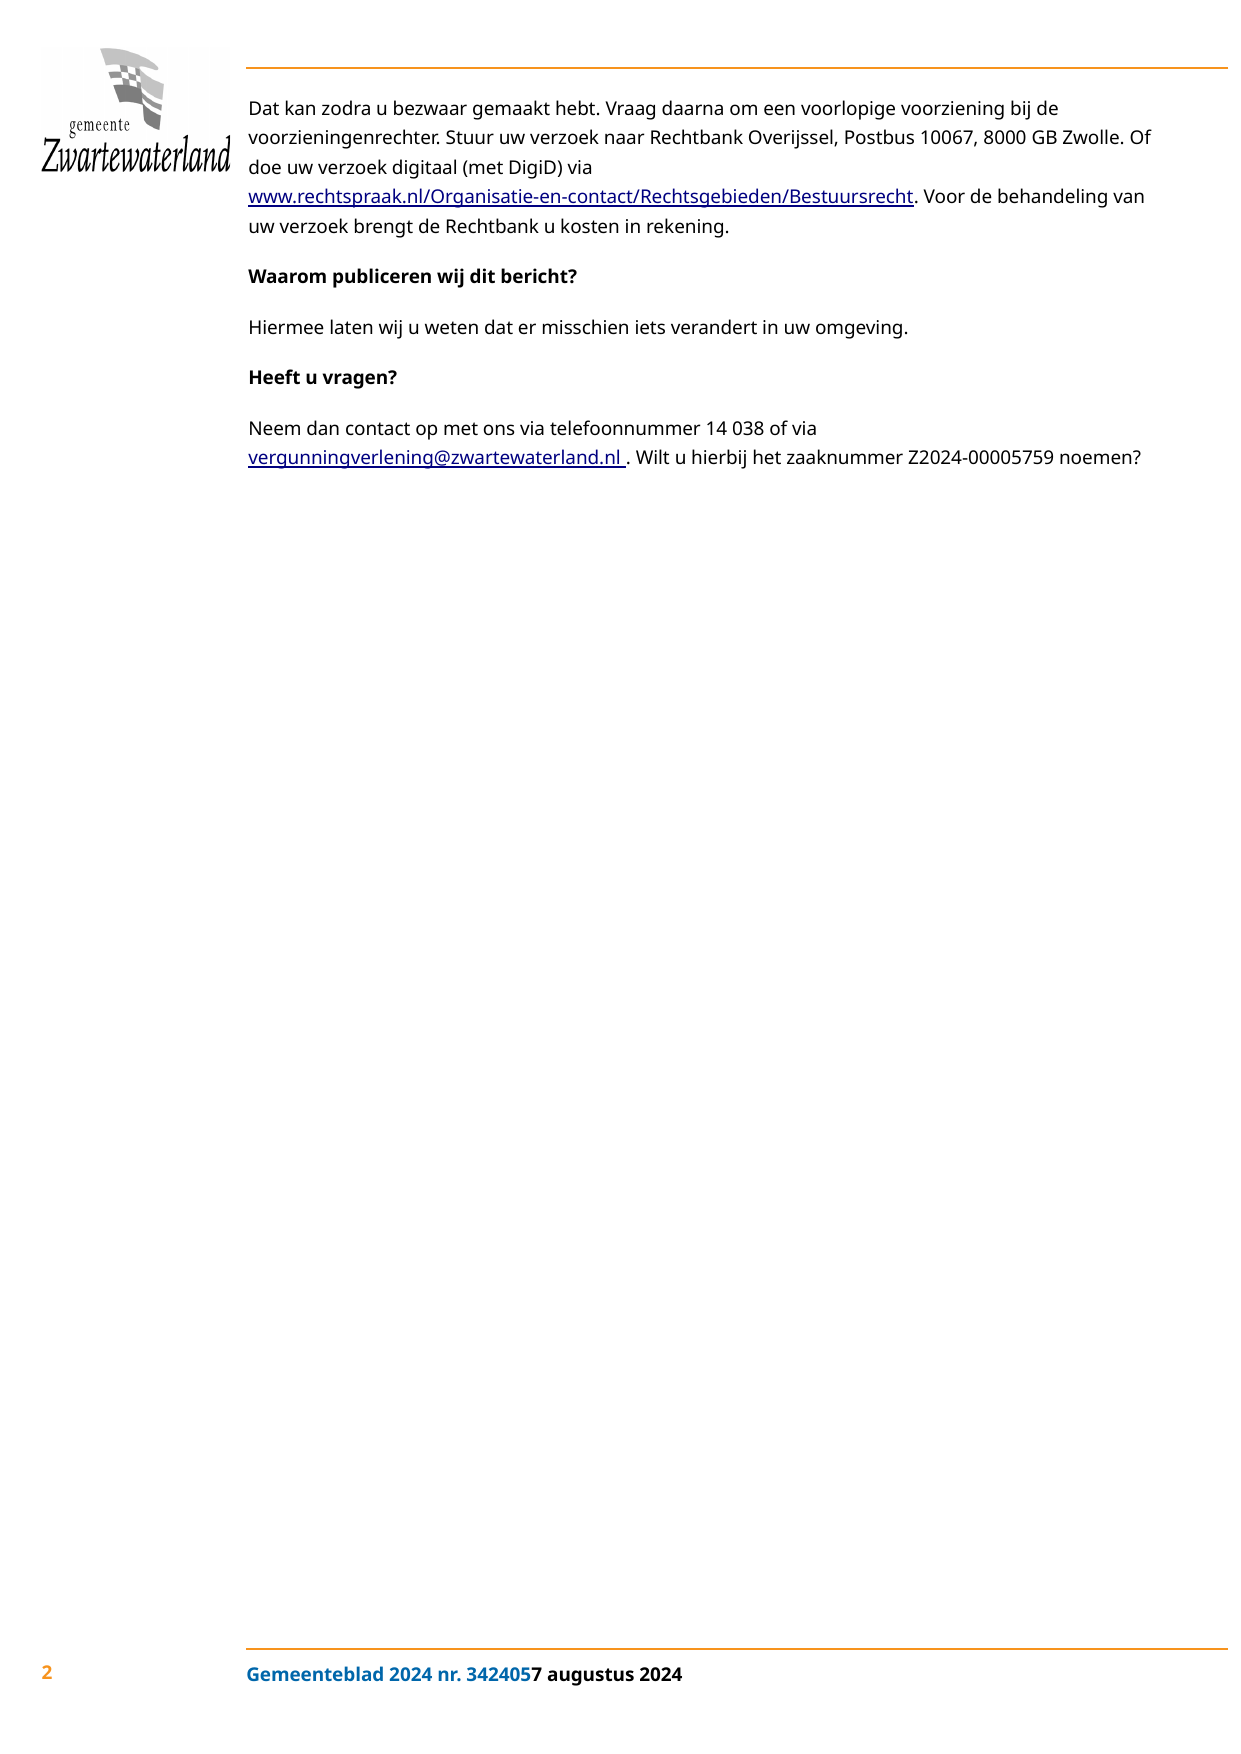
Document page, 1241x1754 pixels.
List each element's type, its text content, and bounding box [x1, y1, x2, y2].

text Neem dan contact op met ons via telefoonnummer 14 038 of via vergunningverlening@zwartewaterland.nl . Wilt u hierbij het zaaknummer Z2024-00005759 noemen? [248, 415, 1152, 470]
text Dat kan zodra u bezwaar gemaakt hebt. Vraag daarna om een voorlopige voorziening bij de voorzieningenrechter. Stuur uw verzoek naar Rechtbank Overijssel, Postbus 10067, 8000 GB Zwolle. Of doe uw verzoek digitaal (met DigiD) via www.rechtspraak.nl/Organisatie-en-contact/Rechtsgebieden/Bestuursrecht. Voor de behandeling van uw verzoek brengt de Rechtbank u kosten in rekening. [248, 95, 1152, 239]
text Hiermee laten wij u weten dat er misschien iets verandert in uw omgeving. [248, 314, 1152, 340]
text Waarom publiceren wij dit bericht? [248, 263, 1152, 289]
picture [41, 47, 231, 172]
text Heeft u vragen? [248, 364, 1152, 390]
